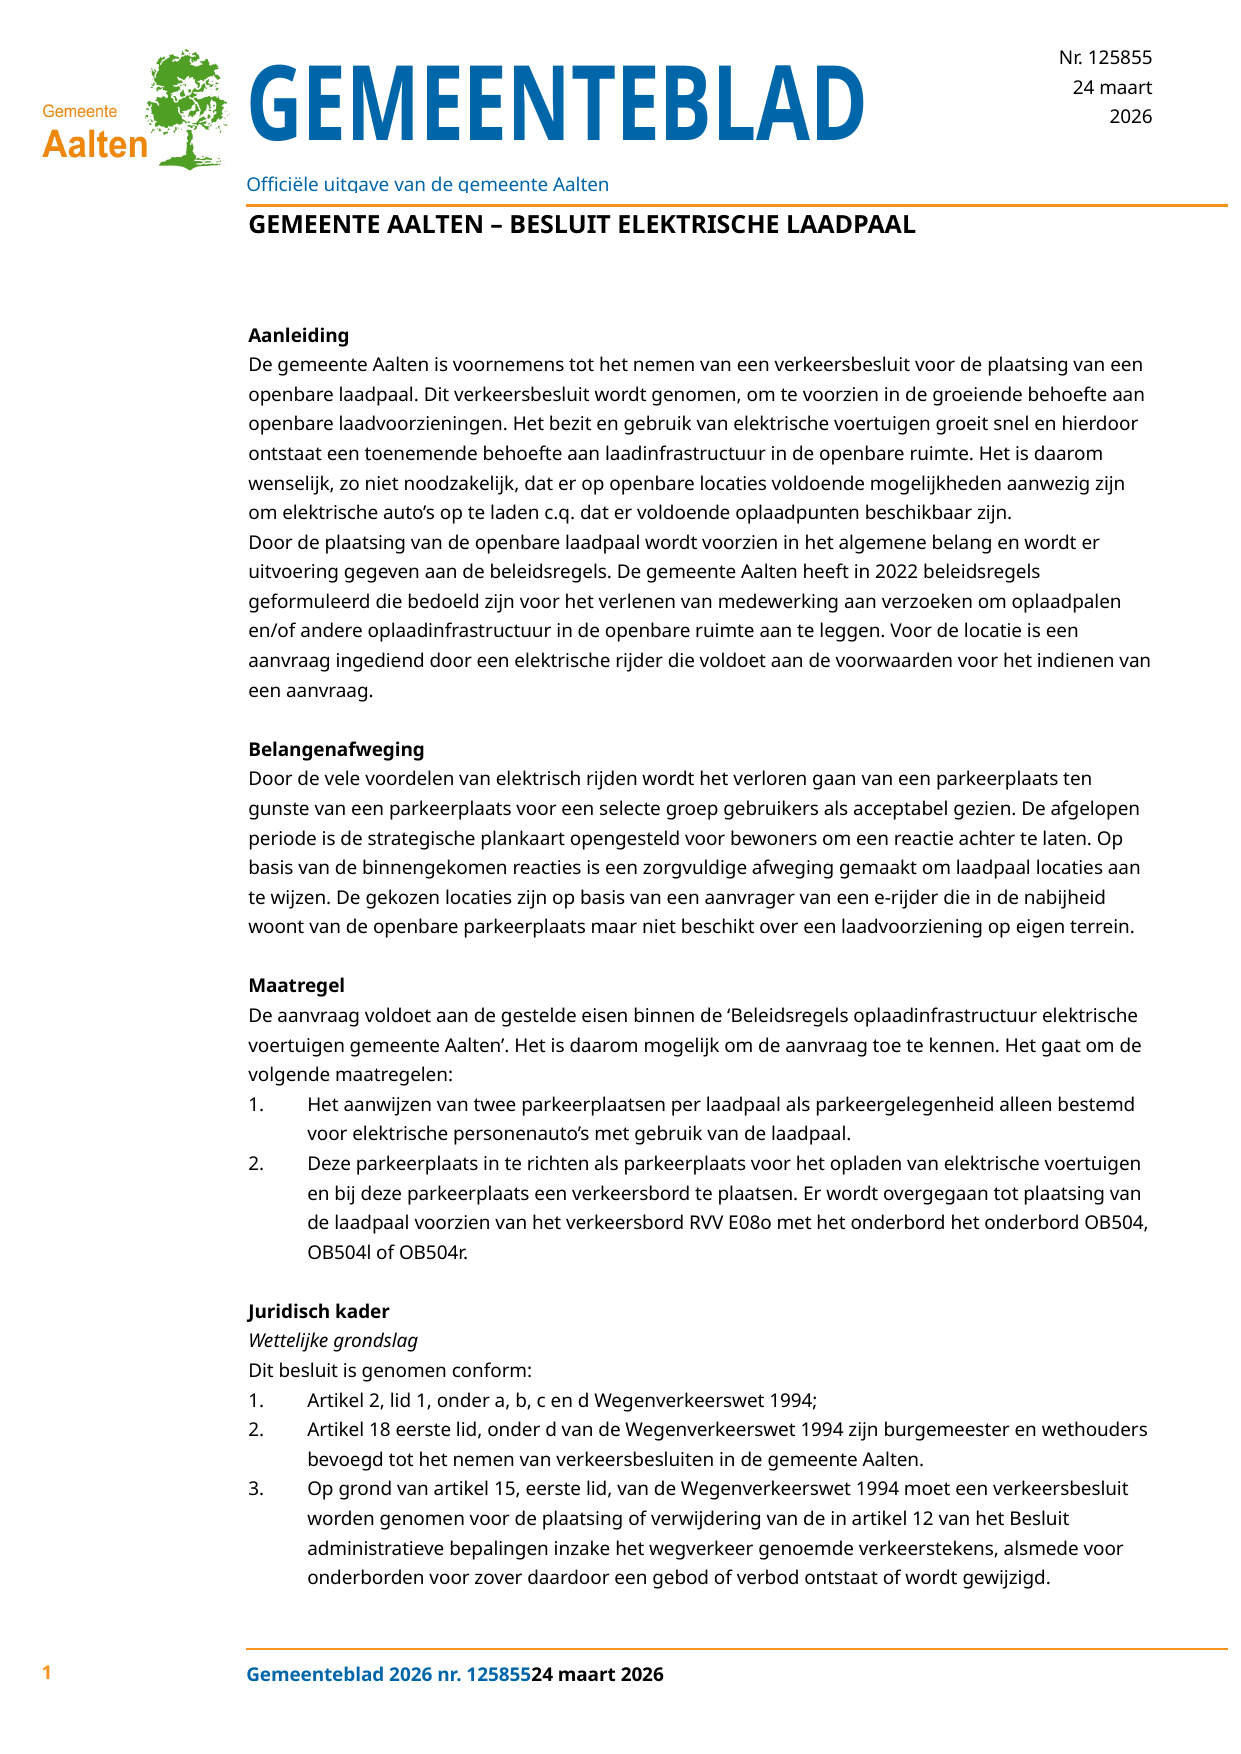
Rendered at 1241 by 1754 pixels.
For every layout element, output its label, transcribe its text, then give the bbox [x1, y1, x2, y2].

text Maatregel [248, 973, 1152, 998]
text GEMEENTE AALTEN – BESLUIT ELEKTRISCHE LAADPAAL [248, 207, 1152, 241]
list Artikel 2, lid 1, onder a, b, c en d Wegenverkeerswet 1994; [248, 1387, 1152, 1412]
list Het aanwijzen van twee parkeerplaatsen per laadpaal als parkeergelegenheid alleen bestemd voor elektrische personenauto’s met gebruik van de laadpaal. [248, 1091, 1152, 1146]
text Aanleiding [248, 322, 1152, 347]
text Juridisch kader [248, 1298, 1152, 1324]
text De aanvraag voldoet aan de gestelde eisen binnen de ‘Beleidsregels oplaadinfrastructuur elektrische voertuigen gemeente Aalten’. Het is daarom mogelijk om de aanvraag toe te kennen. Het gaat om de volgende maatregelen: [248, 1002, 1152, 1087]
list Artikel 18 eerste lid, onder d van de Wegenverkeerswet 1994 zijn burgemeester en wethouders bevoegd tot het nemen van verkeersbesluiten in de gemeente Aalten. [248, 1416, 1152, 1472]
list Op grond van artikel 15, eerste lid, van de Wegenverkeerswet 1994 moet een verkeersbesluit worden genomen voor de plaatsing of verwijdering van de in artikel 12 van het Besluit administratieve bepalingen inzake het wegverkeer genoemde verkeerstekens, alsmede voor onderborden voor zover daardoor een gebod of verbod ontstaat of wordt gewijzigd. [248, 1476, 1152, 1590]
picture [41, 47, 231, 172]
list Deze parkeerplaats in te richten als parkeerplaats voor het opladen van elektrische voertuigen en bij deze parkeerplaats een verkeersbord te plaatsen. Er wordt overgegaan tot plaatsing van de laadpaal voorzien van het verkeersbord RVV E08o met het onderbord het onderbord OB504, OB504l of OB504r. [248, 1150, 1152, 1264]
text Door de plaatsing van de openbare laadpaal wordt voorzien in het algemene belang en wordt er uitvoering gegeven aan de beleidsregels. De gemeente Aalten heeft in 2022 beleidsregels geformuleerd die bedoeld zijn voor het verlenen van medewerking aan verzoeken om oplaadpalen en/of andere oplaadinfrastructuur in de openbare ruimte aan te leggen. Voor de locatie is een aanvraag ingediend door een elektrische rijder die voldoet aan de voorwaarden voor het indienen van een aanvraag. [248, 529, 1152, 702]
text De gemeente Aalten is voornemens tot het nemen van een verkeersbesluit voor de plaatsing van een openbare laadpaal. Dit verkeersbesluit wordt genomen, om te voorzien in de groeiende behoefte aan openbare laadvoorzieningen. Het bezit en gebruik van elektrische voertuigen groeit snel en hierdoor ontstaat een toenemende behoefte aan laadinfrastructuur in de openbare ruimte. Het is daarom wenselijk, zo niet noodzakelijk, dat er op openbare locaties voldoende mogelijkheden aanwezig zijn om elektrische auto’s op te laden c.q. dat er voldoende oplaadpunten beschikbaar zijn. [248, 351, 1152, 525]
text Belangenafweging [248, 736, 1152, 762]
text Wettelijke grondslag [248, 1328, 1152, 1353]
text Dit besluit is genomen conform: [248, 1357, 1152, 1383]
text Door de vele voordelen van elektrisch rijden wordt het verloren gaan van een parkeerplaats ten gunste van een parkeerplaats voor een selecte groep gebruikers als acceptabel gezien. De afgelopen periode is de strategische plankaart opengesteld voor bewoners om een reactie achter te laten. Op basis van de binnengekomen reacties is een zorgvuldige afweging gemaakt om laadpaal locaties aan te wijzen. De gekozen locaties zijn op basis van een aanvrager van een e-rijder die in de nabijheid woont van de openbare parkeerplaats maar niet beschikt over een laadvoorziening op eigen terrein. [248, 766, 1152, 939]
